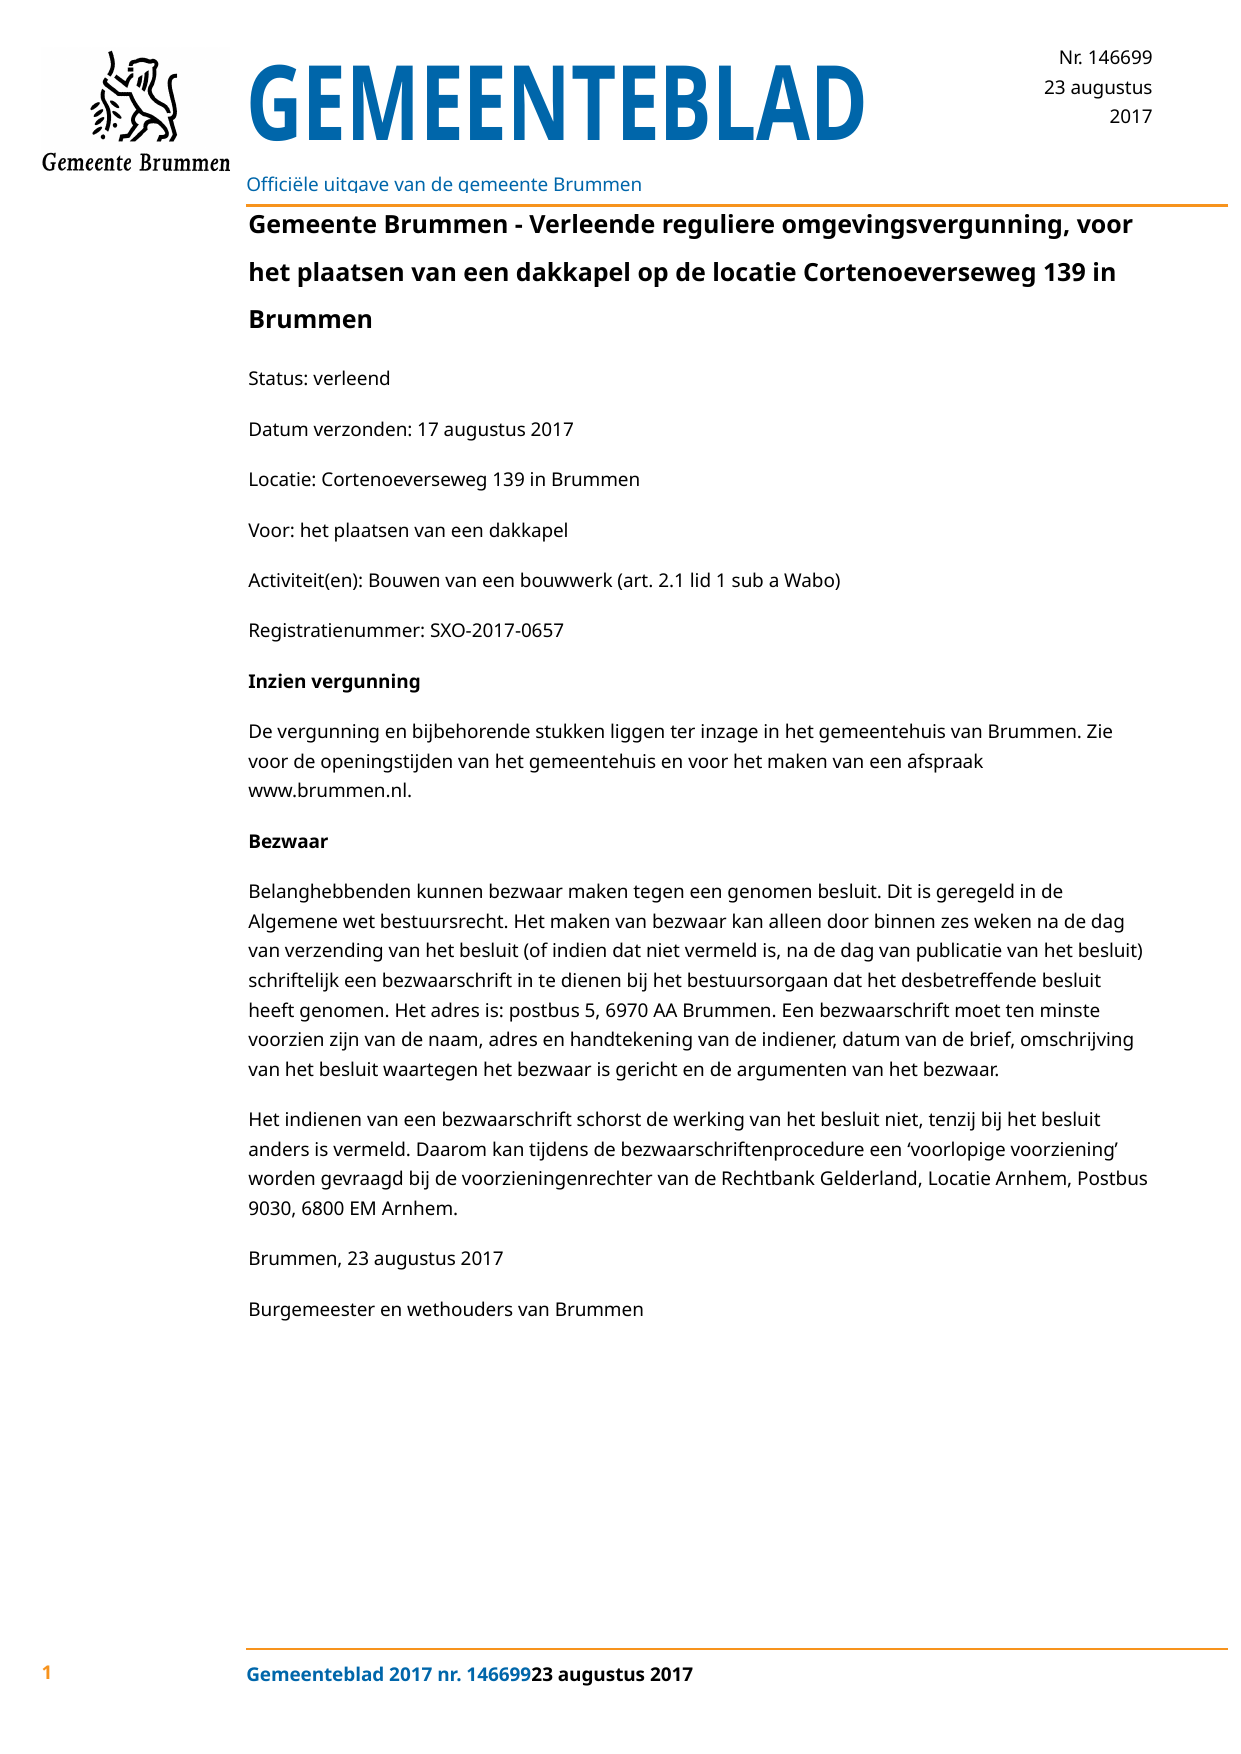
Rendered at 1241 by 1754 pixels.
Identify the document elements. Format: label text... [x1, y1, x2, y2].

text Datum verzonden: 17 augustus 2017 [248, 416, 1152, 442]
text Gemeente Brummen - Verleende reguliere omgevingsvergunning, voor het plaatsen van een dakkapel op de locatie Cortenoeverseweg 139 in Brummen [248, 207, 1152, 336]
text Belanghebbenden kunnen bezwaar maken tegen een genomen besluit. Dit is geregeld in de Algemene wet bestuursrecht. Het maken van bezwaar kan alleen door binnen zes weken na de dag van verzending van het besluit (of indien dat niet vermeld is, na de dag van publicatie van het besluit) schriftelijk een bezwaarschrift in te dienen bij het bestuursorgaan dat het desbetreffende besluit heeft genomen. Het adres is: postbus 5, 6970 AA Brummen. Een bezwaarschrift moet ten minste voorzien zijn van de naam, adres en handtekening van de indiener, datum van de brief, omschrijving van het besluit waartegen het bezwaar is gericht en de argumenten van het bezwaar. [248, 878, 1152, 1082]
picture [41, 47, 231, 172]
text Locatie: Cortenoeverseweg 139 in Brummen [248, 466, 1152, 492]
text De vergunning en bijbehorende stukken liggen ter inzage in het gemeentehuis van Brummen. Zie voor de openingstijden van het gemeentehuis en voor het maken van een afspraak www.brummen.nl. [248, 718, 1152, 803]
text Voor: het plaatsen van een dakkapel [248, 517, 1152, 542]
text Registratienummer: SXO-2017-0657 [248, 618, 1152, 643]
text Status: verleend [248, 366, 1152, 391]
text Inzien vergunning [248, 668, 1152, 694]
text Het indienen van een bezwaarschrift schorst de werking van het besluit niet, tenzij bij het besluit anders is vermeld. Daarom kan tijdens de bezwaarschriftenprocedure een ‘voorlopige voorziening’ worden gevraagd bij de voorzieningenrechter van de Rechtbank Gelderland, Locatie Arnhem, Postbus 9030, 6800 EM Arnhem. [248, 1106, 1152, 1221]
text Activiteit(en): Bouwen van een bouwwerk (art. 2.1 lid 1 sub a Wabo) [248, 567, 1152, 593]
text Brummen, 23 augustus 2017 [248, 1246, 1152, 1271]
text Burgemeester en wethouders van Brummen [248, 1296, 1152, 1322]
text Bezwaar [248, 828, 1152, 854]
